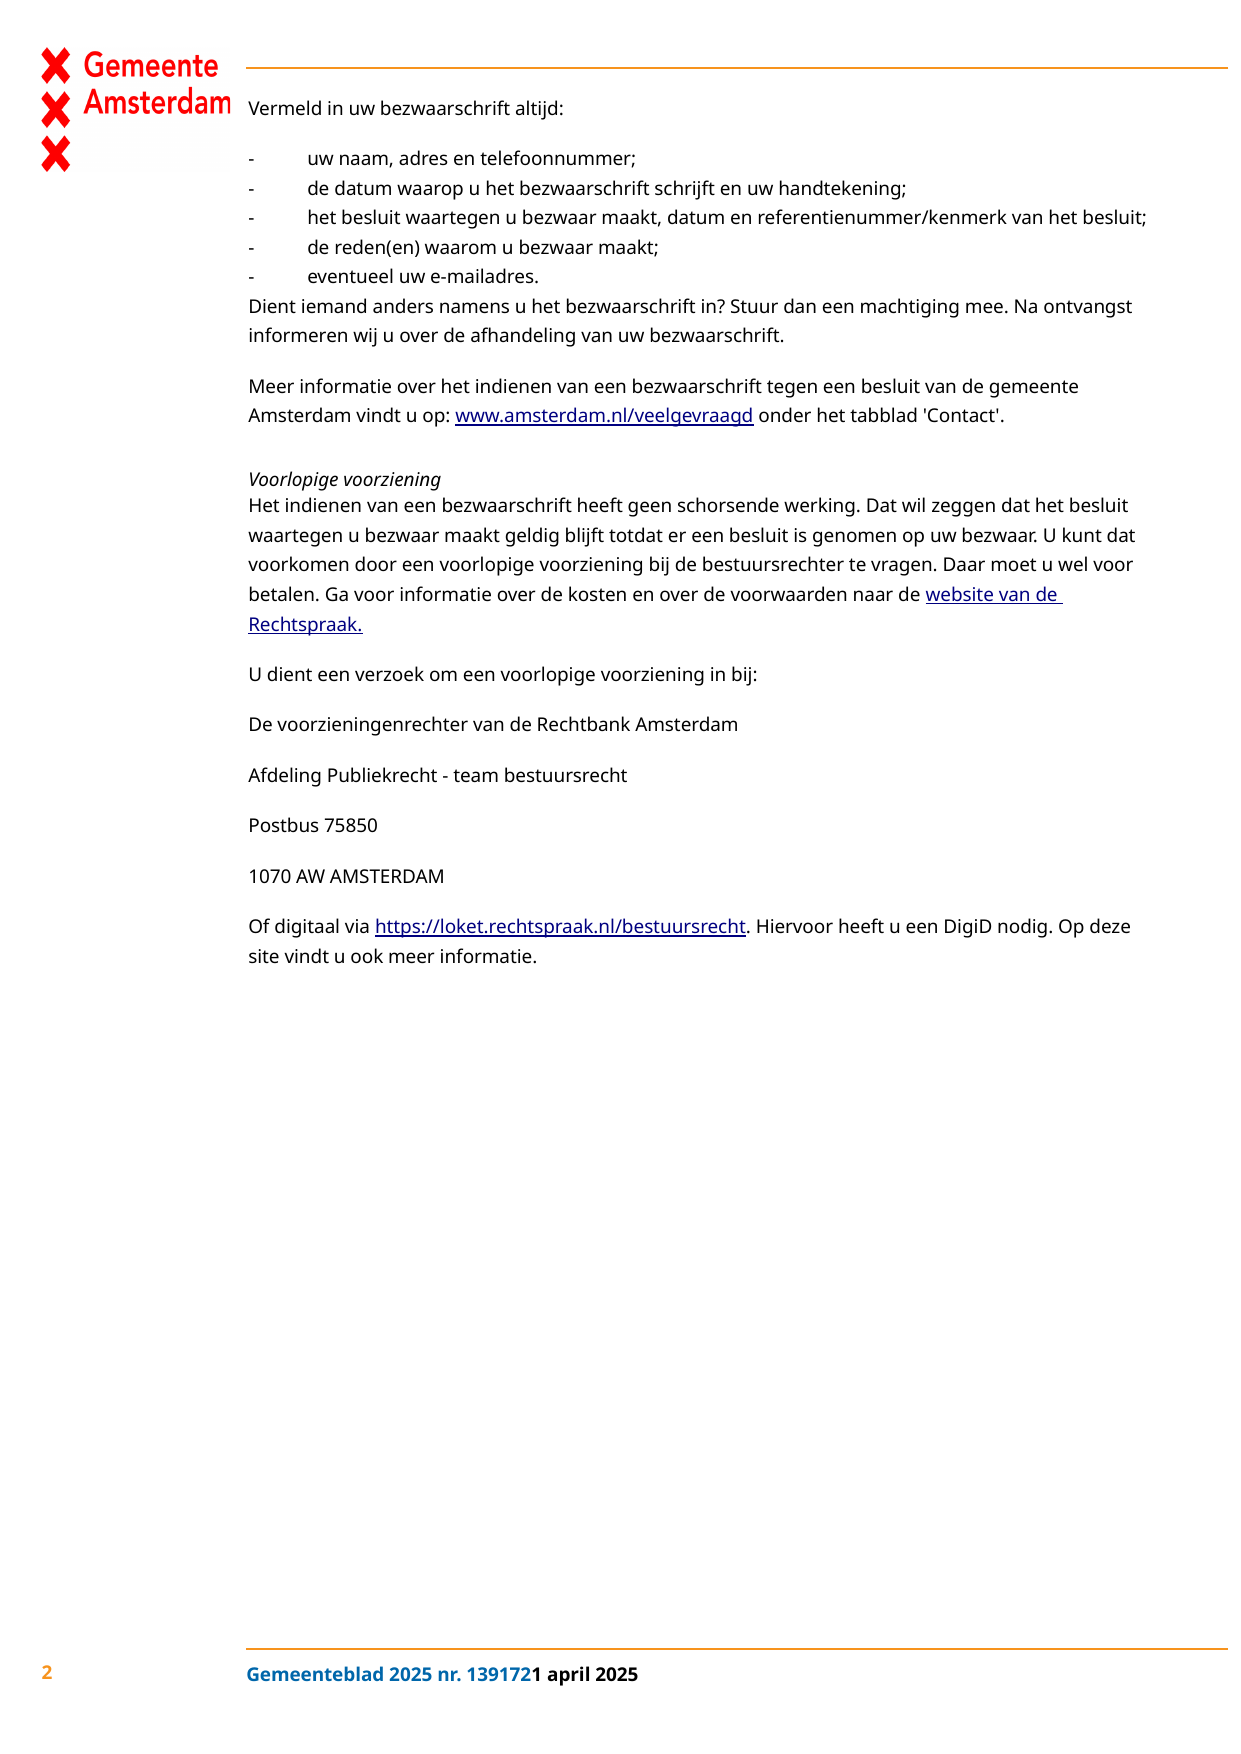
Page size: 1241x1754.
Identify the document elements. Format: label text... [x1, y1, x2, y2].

text De voorzieningenrechter van de Rechtbank Amsterdam [248, 712, 1152, 737]
list eventueel uw e-mailadres. [248, 263, 1152, 289]
text Meer informatie over het indienen van een bezwaarschrift tegen een besluit van de gemeente Amsterdam vindt u op: www.amsterdam.nl/veelgevraagd onder het tabblad 'Contact'. [248, 373, 1152, 428]
list het besluit waartegen u bezwaar maakt, datum en referentienummer/kenmerk van het besluit; [248, 204, 1152, 230]
text Dient iemand anders namens u het bezwaarschrift in? Stuur dan een machtiging mee. Na ontvangst informeren wij u over de afhandeling van uw bezwaarschrift. [248, 293, 1152, 348]
text Vermeld in uw bezwaarschrift altijd: [248, 95, 1152, 121]
picture [41, 47, 231, 172]
list de datum waarop u het bezwaarschrift schrijft en uw handtekening; [248, 175, 1152, 201]
text Postbus 75850 [248, 812, 1152, 838]
text 1070 AW AMSTERDAM [248, 863, 1152, 888]
text U dient een verzoek om een voorlopige voorziening in bij: [248, 661, 1152, 687]
text Afdeling Publiekrecht - team bestuursrecht [248, 762, 1152, 788]
text Of digitaal via https://loket.rechtspraak.nl/bestuursrecht. Hiervoor heeft u een DigiD nodig. Op deze site vindt u ook meer informatie. [248, 913, 1152, 968]
list uw naam, adres en telefoonnummer; [248, 145, 1152, 171]
text Het indienen van een bezwaarschrift heeft geen schorsende werking. Dat wil zeggen dat het besluit waartegen u bezwaar maakt geldig blijft totdat er een besluit is genomen op uw bezwaar. U kunt dat voorkomen door een voorlopige voorziening bij de bestuursrechter te vragen. Daar moet u wel voor betalen. Ga voor informatie over de kosten en over de voorwaarden naar de website van de Rechtspraak. [248, 492, 1152, 636]
text Voorlopige voorziening [248, 467, 1152, 492]
list de reden(en) waarom u bezwaar maakt; [248, 234, 1152, 260]
